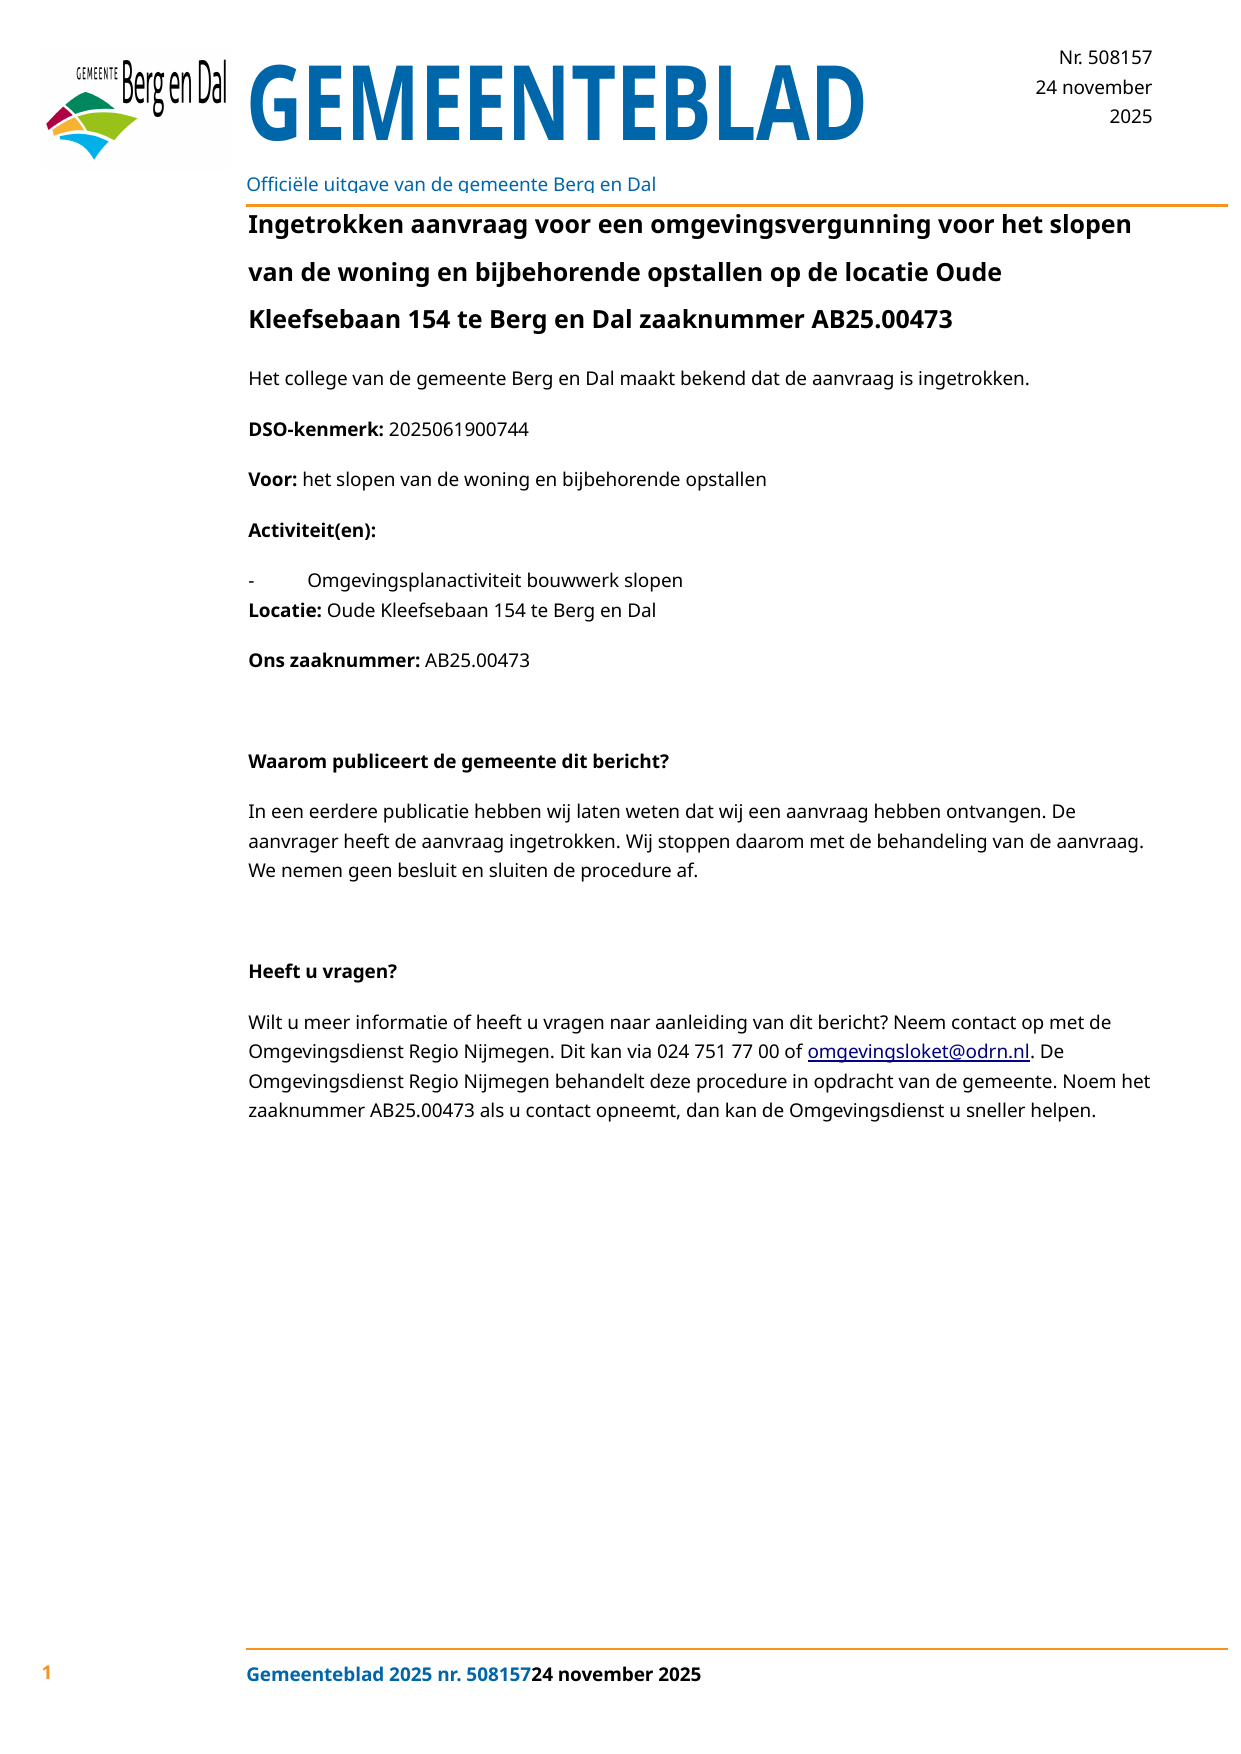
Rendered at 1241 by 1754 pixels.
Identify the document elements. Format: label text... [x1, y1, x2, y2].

text In een eerdere publicatie hebben wij laten weten dat wij een aanvraag hebben ontvangen. De aanvrager heeft de aanvraag ingetrokken. Wij stoppen daarom met de behandeling van de aanvraag. We nemen geen besluit en sluiten de procedure af. [248, 798, 1152, 883]
picture [41, 47, 231, 172]
list Omgevingsplanactiviteit bouwwerk slopen [248, 567, 1152, 593]
text Ingetrokken aanvraag voor een omgevingsvergunning voor het slopen van de woning en bijbehorende opstallen op de locatie Oude Kleefsebaan 154 te Berg en Dal zaaknummer AB25.00473 [248, 207, 1152, 336]
text DSO-kenmerk: 2025061900744 [248, 416, 1152, 442]
text Ons zaaknummer: AB25.00473 [248, 647, 1152, 673]
text Wilt u meer informatie of heeft u vragen naar aanleiding van dit bericht? Neem contact op met de Omgevingsdienst Regio Nijmegen. Dit kan via 024 751 77 00 of omgevingsloket@odrn.nl. De Omgevingsdienst Regio Nijmegen behandelt deze procedure in opdracht van de gemeente. Noem het zaaknummer AB25.00473 als u contact opneemt, dan kan de Omgevingsdienst u sneller helpen. [248, 1009, 1152, 1123]
text Heeft u vragen? [248, 958, 1152, 984]
text Het college van de gemeente Berg en Dal maakt bekend dat de aanvraag is ingetrokken. [248, 366, 1152, 391]
text Locatie: Oude Kleefsebaan 154 te Berg en Dal [248, 597, 1152, 622]
text Voor: het slopen van de woning en bijbehorende opstallen [248, 466, 1152, 492]
text Waarom publiceert de gemeente dit bericht? [248, 748, 1152, 774]
text Activiteit(en): [248, 517, 1152, 542]
